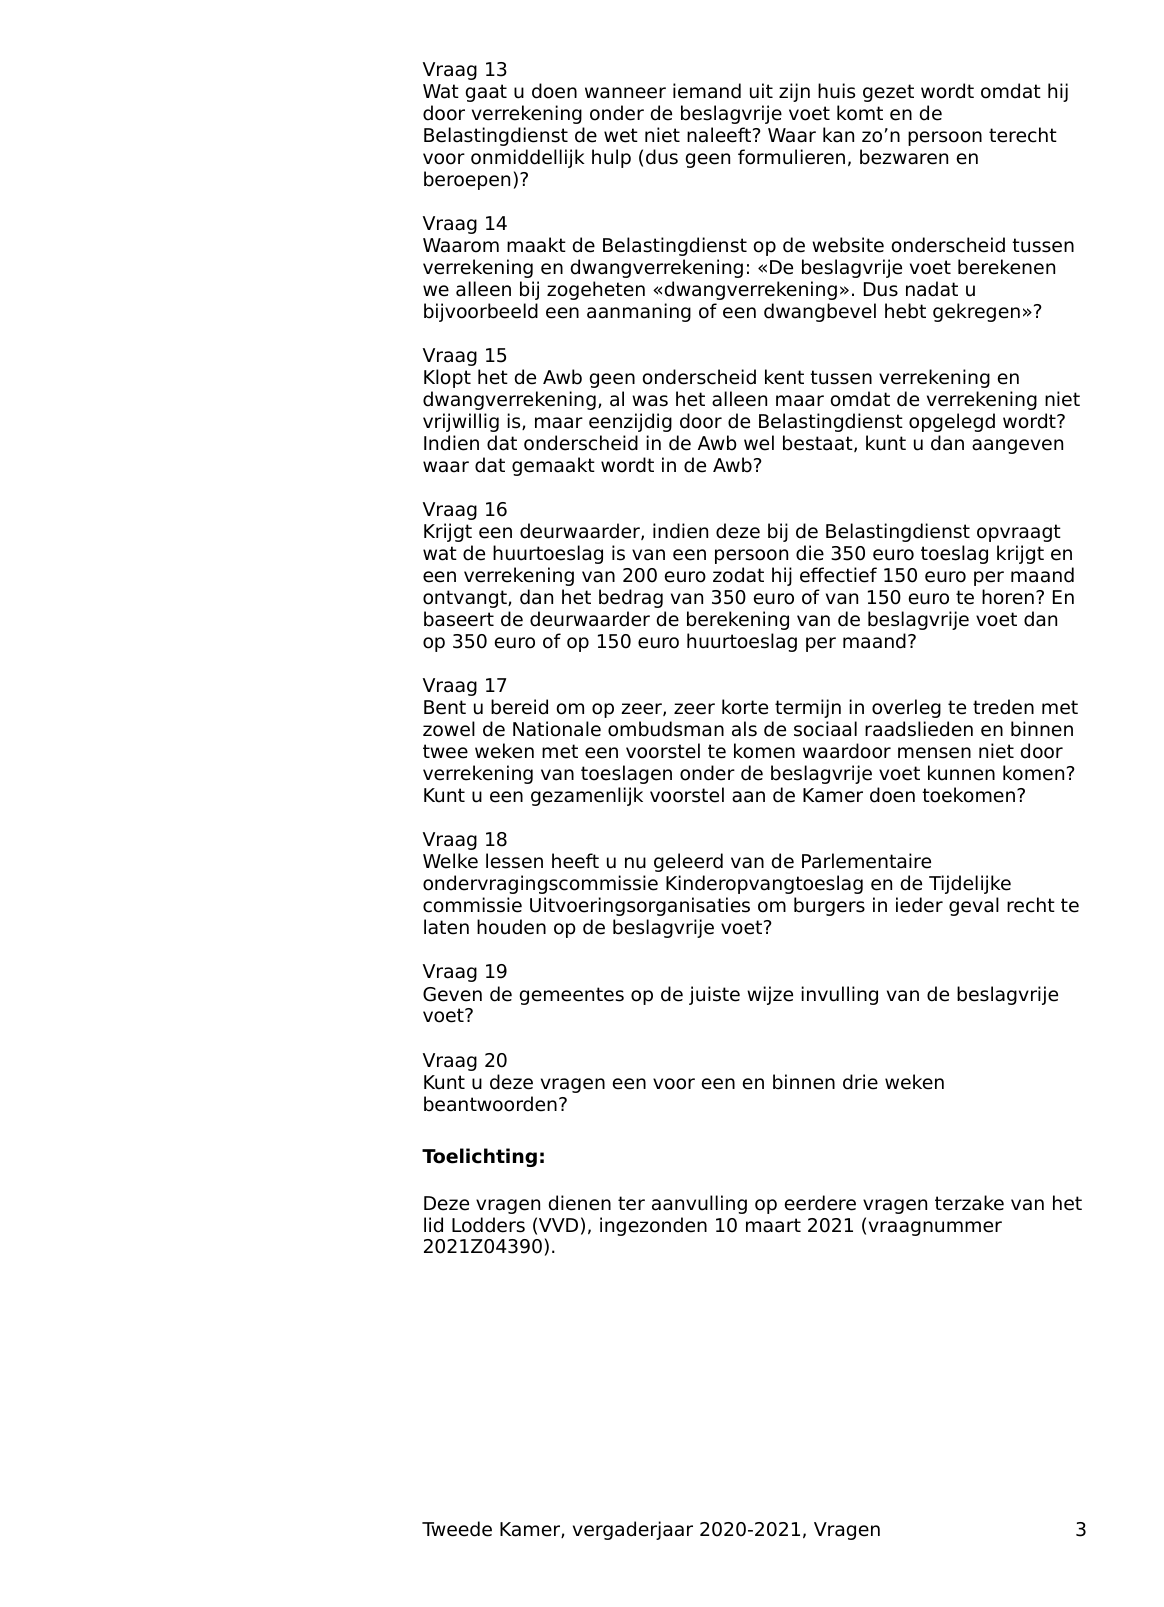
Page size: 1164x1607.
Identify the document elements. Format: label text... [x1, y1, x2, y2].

text Krijgt een deurwaarder, indien deze bij de Belastingdienst opvraagt wat de huurtoeslag is van een persoon die 350 euro toeslag krijgt en een verrekening van 200 euro zodat hij effectief 150 euro per maand ontvangt, dan het bedrag van 350 euro of van 150 euro te horen? En baseert de deurwaarder de berekening van de beslagvrije voet dan op 350 euro of op 150 euro huurtoeslag per maand? [422, 521, 1087, 653]
text Vraag 17 [422, 675, 1087, 697]
text Geven de gemeentes op de juiste wijze invulling van de beslagvrije voet? [422, 983, 1087, 1027]
text Vraag 19 [422, 961, 1087, 983]
text Kunt u deze vragen een voor een en binnen drie weken beantwoorden? [422, 1072, 1087, 1116]
text Vraag 20 [422, 1049, 1087, 1072]
text Vraag 16 [422, 499, 1087, 521]
text Bent u bereid om op zeer, zeer korte termijn in overleg te treden met zowel de Nationale ombudsman als de sociaal raadslieden en binnen twee weken met een voorstel te komen waardoor mensen niet door verrekening van toeslagen onder de beslagvrije voet kunnen komen? Kunt u een gezamenlijk voorstel aan de Kamer doen toekomen? [422, 697, 1087, 807]
text Klopt het de Awb geen onderscheid kent tussen verrekening en dwangverrekening, al was het alleen maar omdat de verrekening niet vrijwillig is, maar eenzijdig door de Belastingdienst opgelegd wordt? Indien dat onderscheid in de Awb wel bestaat, kunt u dan aangeven waar dat gemaakt wordt in de Awb? [422, 367, 1087, 477]
text Deze vragen dienen ter aanvulling op eerdere vragen terzake van het lid Lodders (VVD), ingezonden 10 maart 2021 (vraagnummer 2021Z04390). [422, 1192, 1087, 1258]
text Vraag 15 [422, 345, 1087, 367]
text Wat gaat u doen wanneer iemand uit zijn huis gezet wordt omdat hij door verrekening onder de beslagvrije voet komt en de Belastingdienst de wet niet naleeft? Waar kan zo’n persoon terecht voor onmiddellijk hulp (dus geen formulieren, bezwaren en beroepen)? [422, 81, 1087, 191]
text Waarom maakt de Belastingdienst op de website onderscheid tussen verrekening en dwangverrekening: «De beslagvrije voet berekenen we alleen bij zogeheten «dwangverrekening». Dus nadat u bijvoorbeeld een aanmaning of een dwangbevel hebt gekregen»? [422, 235, 1087, 323]
text Vraag 14 [422, 213, 1087, 235]
text Welke lessen heeft u nu geleerd van de Parlementaire ondervragingscommissie Kinderopvangtoeslag en de Tijdelijke commissie Uitvoeringsorganisaties om burgers in ieder geval recht te laten houden op de beslagvrije voet? [422, 851, 1087, 939]
text Vraag 13 [422, 59, 1087, 81]
subtitle Toelichting: [422, 1146, 1087, 1167]
text Vraag 18 [422, 829, 1087, 851]
